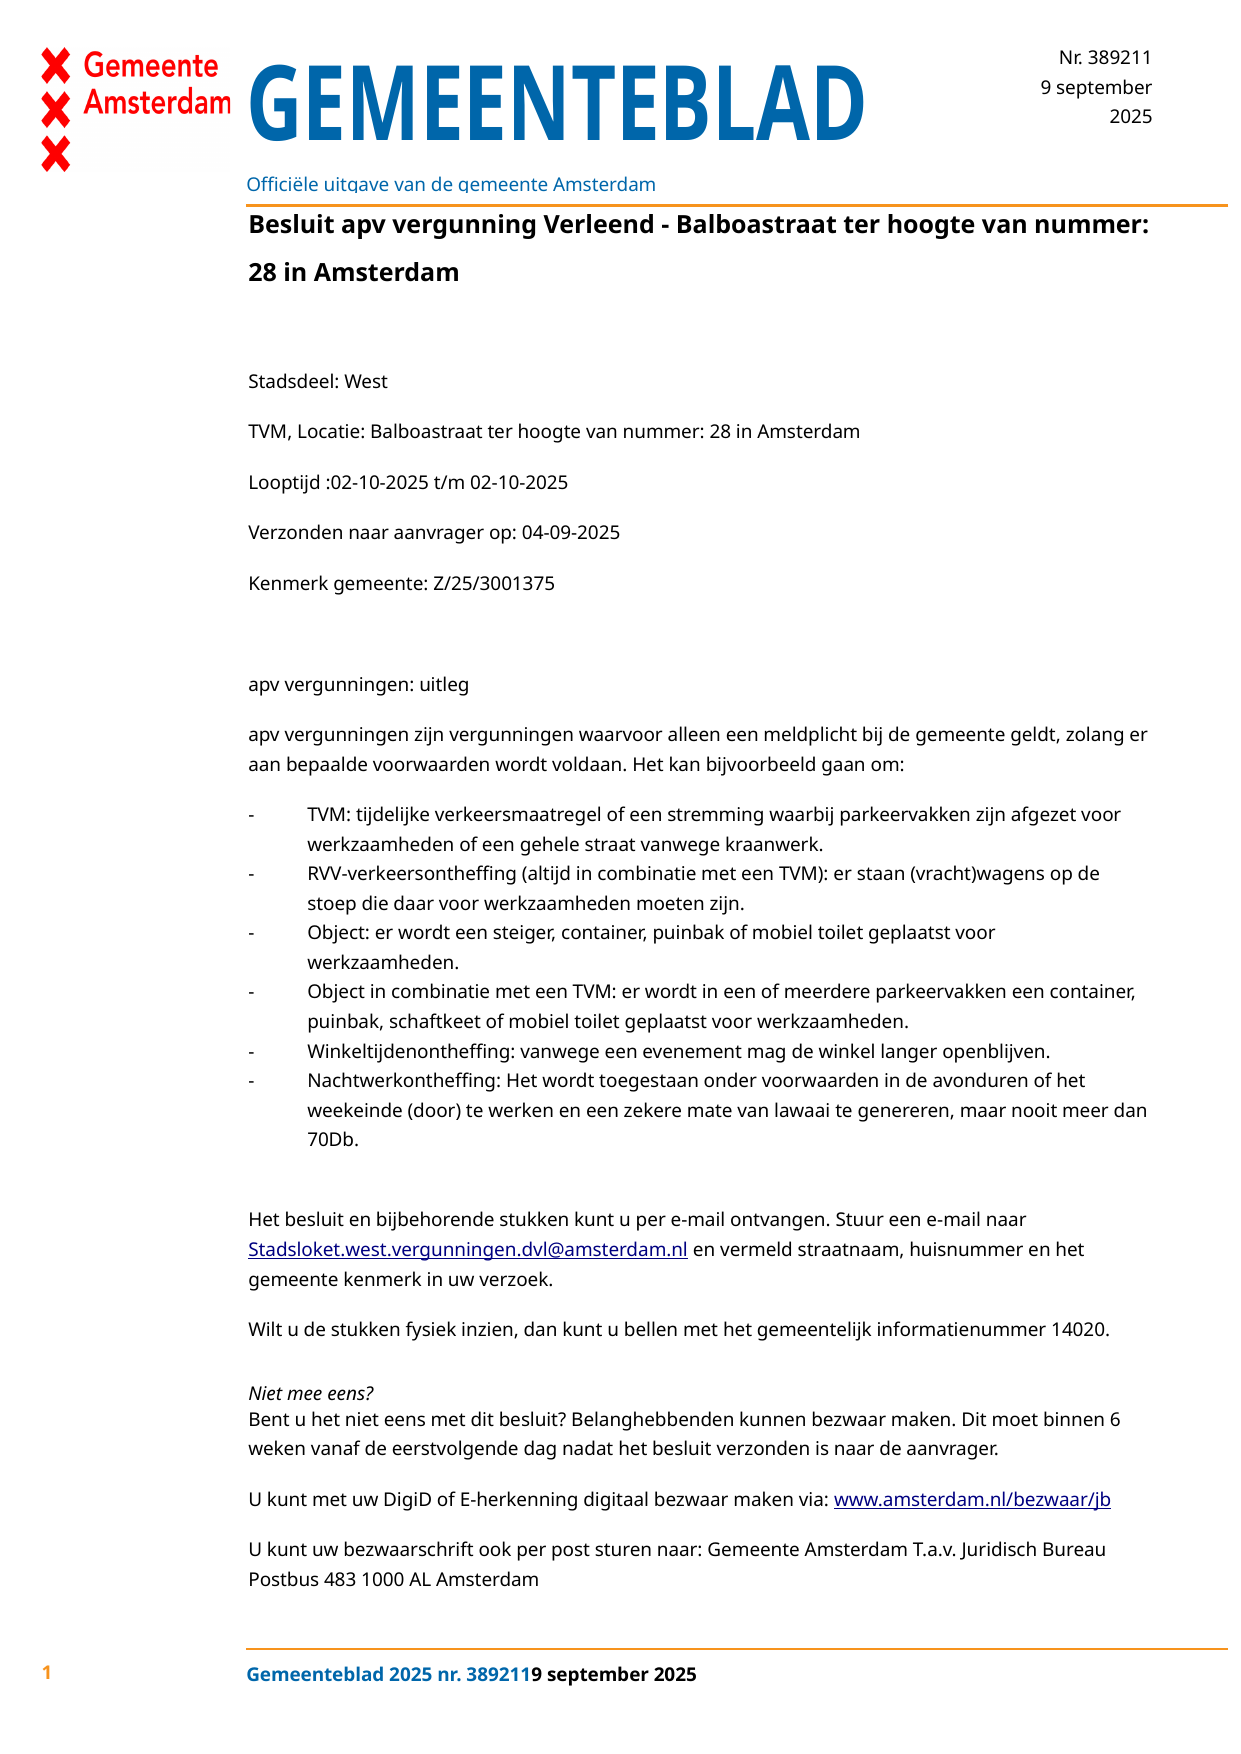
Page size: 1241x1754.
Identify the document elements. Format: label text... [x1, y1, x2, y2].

list Object: er wordt een steiger, container, puinbak of mobiel toilet geplaatst voor werkzaamheden. [248, 919, 1152, 975]
text Kenmerk gemeente: Z/25/3001375 [248, 570, 1152, 596]
text apv vergunningen zijn vergunningen waarvoor alleen een meldplicht bij de gemeente geldt, zolang er aan bepaalde voorwaarden wordt voldaan. Het kan bijvoorbeeld gaan om: [248, 721, 1152, 777]
text Het besluit en bijbehorende stukken kunt u per e-mail ontvangen. Stuur een e-mail naar Stadsloket.west.vergunningen.dvl@amsterdam.nl en vermeld straatnaam, huisnummer en het gemeente kenmerk in uw verzoek. [248, 1207, 1152, 1292]
text Besluit apv vergunning Verleend - Balboastraat ter hoogte van nummer: 28 in Amsterdam [248, 207, 1152, 288]
text Stadsdeel: West [248, 368, 1152, 394]
text TVM, Locatie: Balboastraat ter hoogte van nummer: 28 in Amsterdam [248, 419, 1152, 444]
text Verzonden naar aanvrager op: 04-09-2025 [248, 519, 1152, 545]
text Looptijd :02-10-2025 t/m 02-10-2025 [248, 469, 1152, 495]
list RVV-verkeersontheffing (altijd in combinatie met een TVM): er staan (vracht)wagens op de stoep die daar voor werkzaamheden moeten zijn. [248, 860, 1152, 916]
list TVM: tijdelijke verkeersmaatregel of een stremming waarbij parkeervakken zijn afgezet voor werkzaamheden of een gehele straat vanwege kraanwerk. [248, 801, 1152, 857]
text U kunt uw bezwaarschrift ook per post sturen naar: Gemeente Amsterdam T.a.v. Juridisch Bureau Postbus 483 1000 AL Amsterdam [248, 1536, 1152, 1592]
list Winkeltijdenontheffing: vanwege een evenement mag de winkel langer openblijven. [248, 1038, 1152, 1064]
picture [41, 47, 231, 172]
text apv vergunningen: uitleg [248, 671, 1152, 697]
text Wilt u de stukken fysiek inzien, dan kunt u bellen met het gemeentelijk informatienummer 14020. [248, 1316, 1152, 1342]
text Bent u het niet eens met dit besluit? Belanghebbenden kunnen bezwaar maken. Dit moet binnen 6 weken vanaf de eerstvolgende dag nadat het besluit verzonden is naar de aanvrager. [248, 1406, 1152, 1461]
text U kunt met uw DigiD of E-herkenning digitaal bezwaar maken via: www.amsterdam.nl/bezwaar/jb [248, 1486, 1152, 1512]
list Nachtwerkontheffing: Het wordt toegestaan onder voorwaarden in de avonduren of het weekeinde (door) te werken en een zekere mate van lawaai te genereren, maar nooit meer dan 70Db. [248, 1067, 1152, 1152]
list Object in combinatie met een TVM: er wordt in een of meerdere parkeervakken een container, puinbak, schaftkeet of mobiel toilet geplaatst voor werkzaamheden. [248, 979, 1152, 1034]
text Niet mee eens? [248, 1380, 1152, 1406]
